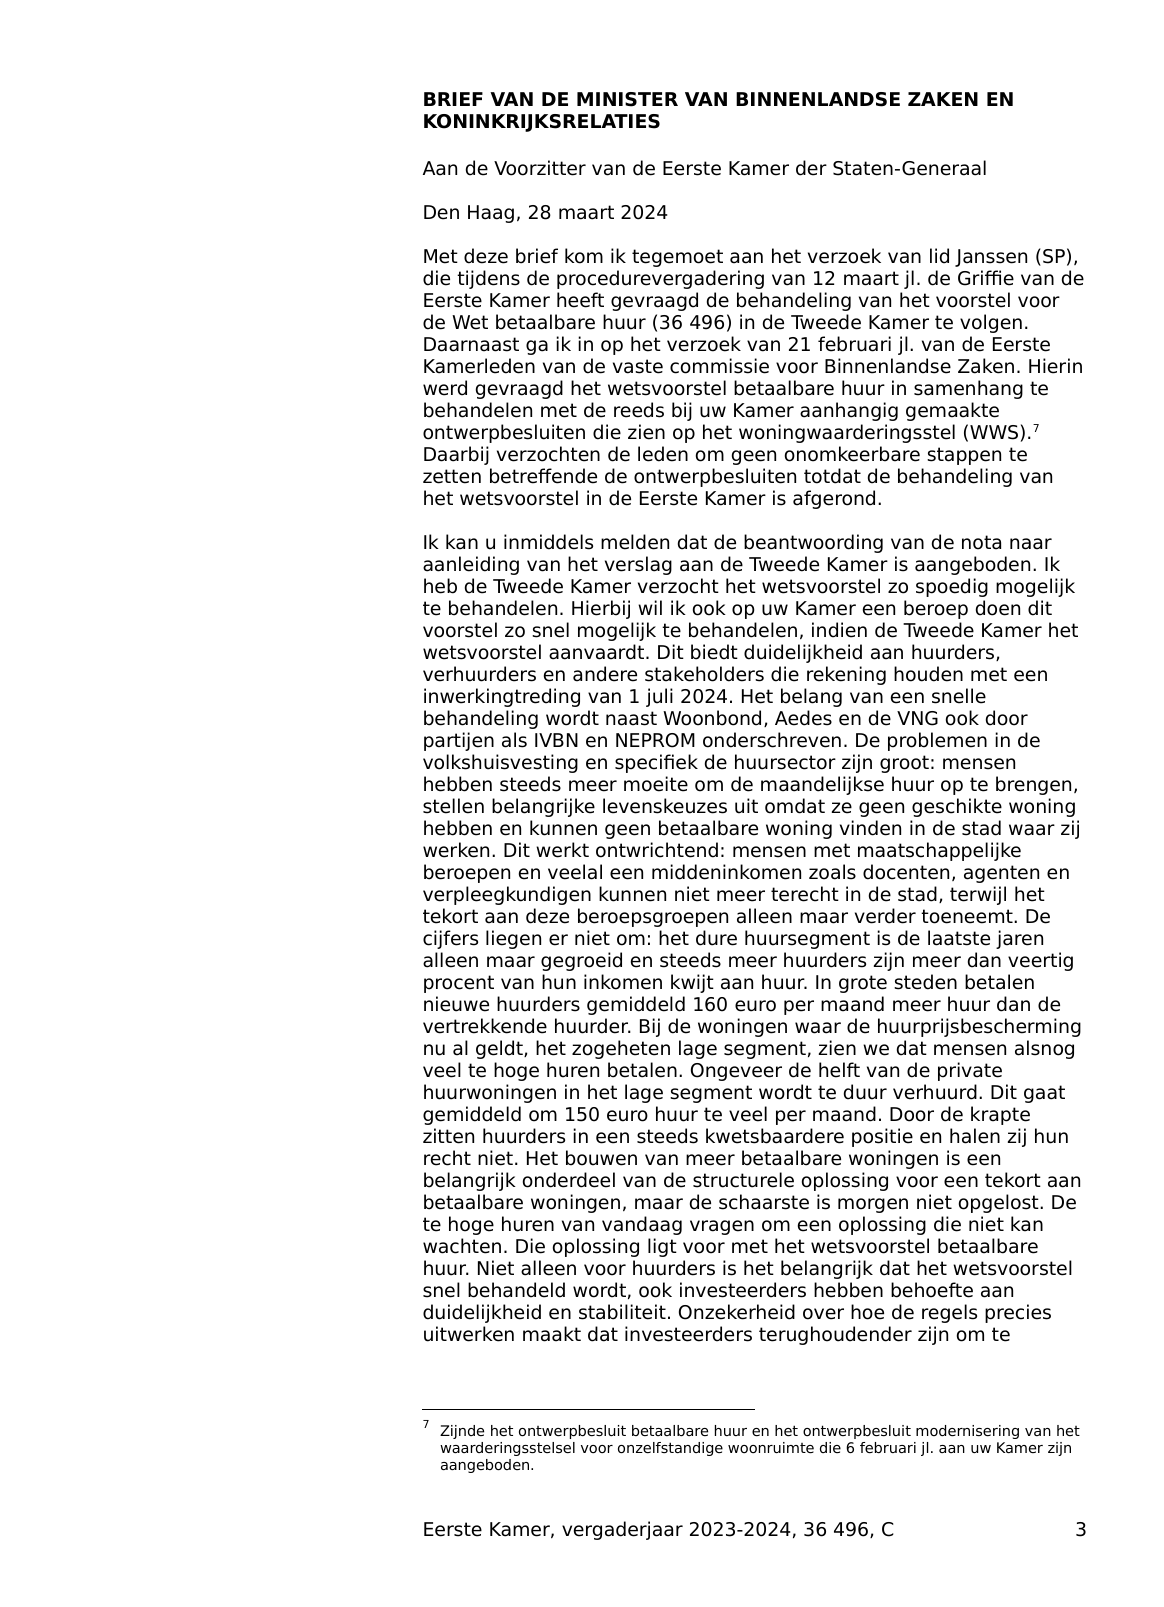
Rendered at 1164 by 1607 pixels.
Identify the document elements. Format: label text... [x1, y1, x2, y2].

text Aan de Voorzitter van de Eerste Kamer der Staten-Generaal [422, 158, 1087, 180]
text Zijnde het ontwerpbesluit betaalbare huur en het ontwerpbesluit modernisering van het waarderingsstelsel voor onzelfstandige woonruimte die 6 februari jl. aan uw Kamer zijn aangeboden. [422, 1418, 1087, 1474]
subtitle BRIEF VAN DE MINISTER VAN BINNENLANDSE ZAKEN EN KONINKRIJKSRELATIES [422, 89, 1087, 133]
text Den Haag, 28 maart 2024 [422, 202, 1087, 224]
text Ik kan u inmiddels melden dat de beantwoording van de nota naar aanleiding van het verslag aan de Tweede Kamer is aangeboden. Ik heb de Tweede Kamer verzocht het wetsvoorstel zo spoedig mogelijk te behandelen. Hierbij wil ik ook op uw Kamer een beroep doen dit voorstel zo snel mogelijk te behandelen, indien de Tweede Kamer het wetsvoorstel aanvaardt. Dit biedt duidelijkheid aan huurders, verhuurders en andere stakeholders die rekening houden met een inwerkingtreding van 1 juli 2024. Het belang van een snelle behandeling wordt naast Woonbond, Aedes en de VNG ook door partijen als IVBN en NEPROM onderschreven. De problemen in de volkshuisvesting en specifiek de huursector zijn groot: mensen hebben steeds meer moeite om de maandelijkse huur op te brengen, stellen belangrijke levenskeuzes uit omdat ze geen geschikte woning hebben en kunnen geen betaalbare woning vinden in de stad waar zij werken. Dit werkt ontwrichtend: mensen met maatschappelijke beroepen en veelal een middeninkomen zoals docenten, agenten en verpleegkundigen kunnen niet meer terecht in de stad, terwijl het tekort aan deze beroepsgroepen alleen maar verder toeneemt. De cijfers liegen er niet om: het dure huursegment is de laatste jaren alleen maar gegroeid en steeds meer huurders zijn meer dan veertig procent van hun inkomen kwijt aan huur. In grote steden betalen nieuwe huurders gemiddeld 160 euro per maand meer huur dan de vertrekkende huurder. Bij de woningen waar de huurprijsbescherming nu al geldt, het zogeheten lage segment, zien we dat mensen alsnog veel te hoge huren betalen. Ongeveer de helft van de private huurwoningen in het lage segment wordt te duur verhuurd. Dit gaat gemiddeld om 150 euro huur te veel per maand. Door de krapte zitten huurders in een steeds kwetsbaardere positie en halen zij hun recht niet. Het bouwen van meer betaalbare woningen is een belangrijk onderdeel van de structurele oplossing voor een tekort aan betaalbare woningen, maar de schaarste is morgen niet opgelost. De te hoge huren van vandaag vragen om een oplossing die niet kan wachten. Die oplossing ligt voor met het wetsvoorstel betaalbare huur. Niet alleen voor huurders is het belangrijk dat het wetsvoorstel snel behandeld wordt, ook investeerders hebben behoefte aan duidelijkheid en stabiliteit. Onzekerheid over hoe de regels precies uitwerken maakt dat investeerders terughoudender zijn om te [422, 532, 1087, 1346]
text Met deze brief kom ik tegemoet aan het verzoek van lid Janssen (SP), die tijdens de procedurevergadering van 12 maart jl. de Griffie van de Eerste Kamer heeft gevraagd de behandeling van het voorstel voor de Wet betaalbare huur (36 496) in de Tweede Kamer te volgen. Daarnaast ga ik in op het verzoek van 21 februari jl. van de Eerste Kamerleden van de vaste commissie voor Binnenlandse Zaken. Hierin werd gevraagd het wetsvoorstel betaalbare huur in samenhang te behandelen met de reeds bij uw Kamer aanhangig gemaakte ontwerpbesluiten die zien op het woningwaarderingsstel (WWS). Daarbij verzochten de leden om geen onomkeerbare stappen te zetten betreffende de ontwerpbesluiten totdat de behandeling van het wetsvoorstel in de Eerste Kamer is afgerond. [422, 246, 1087, 510]
